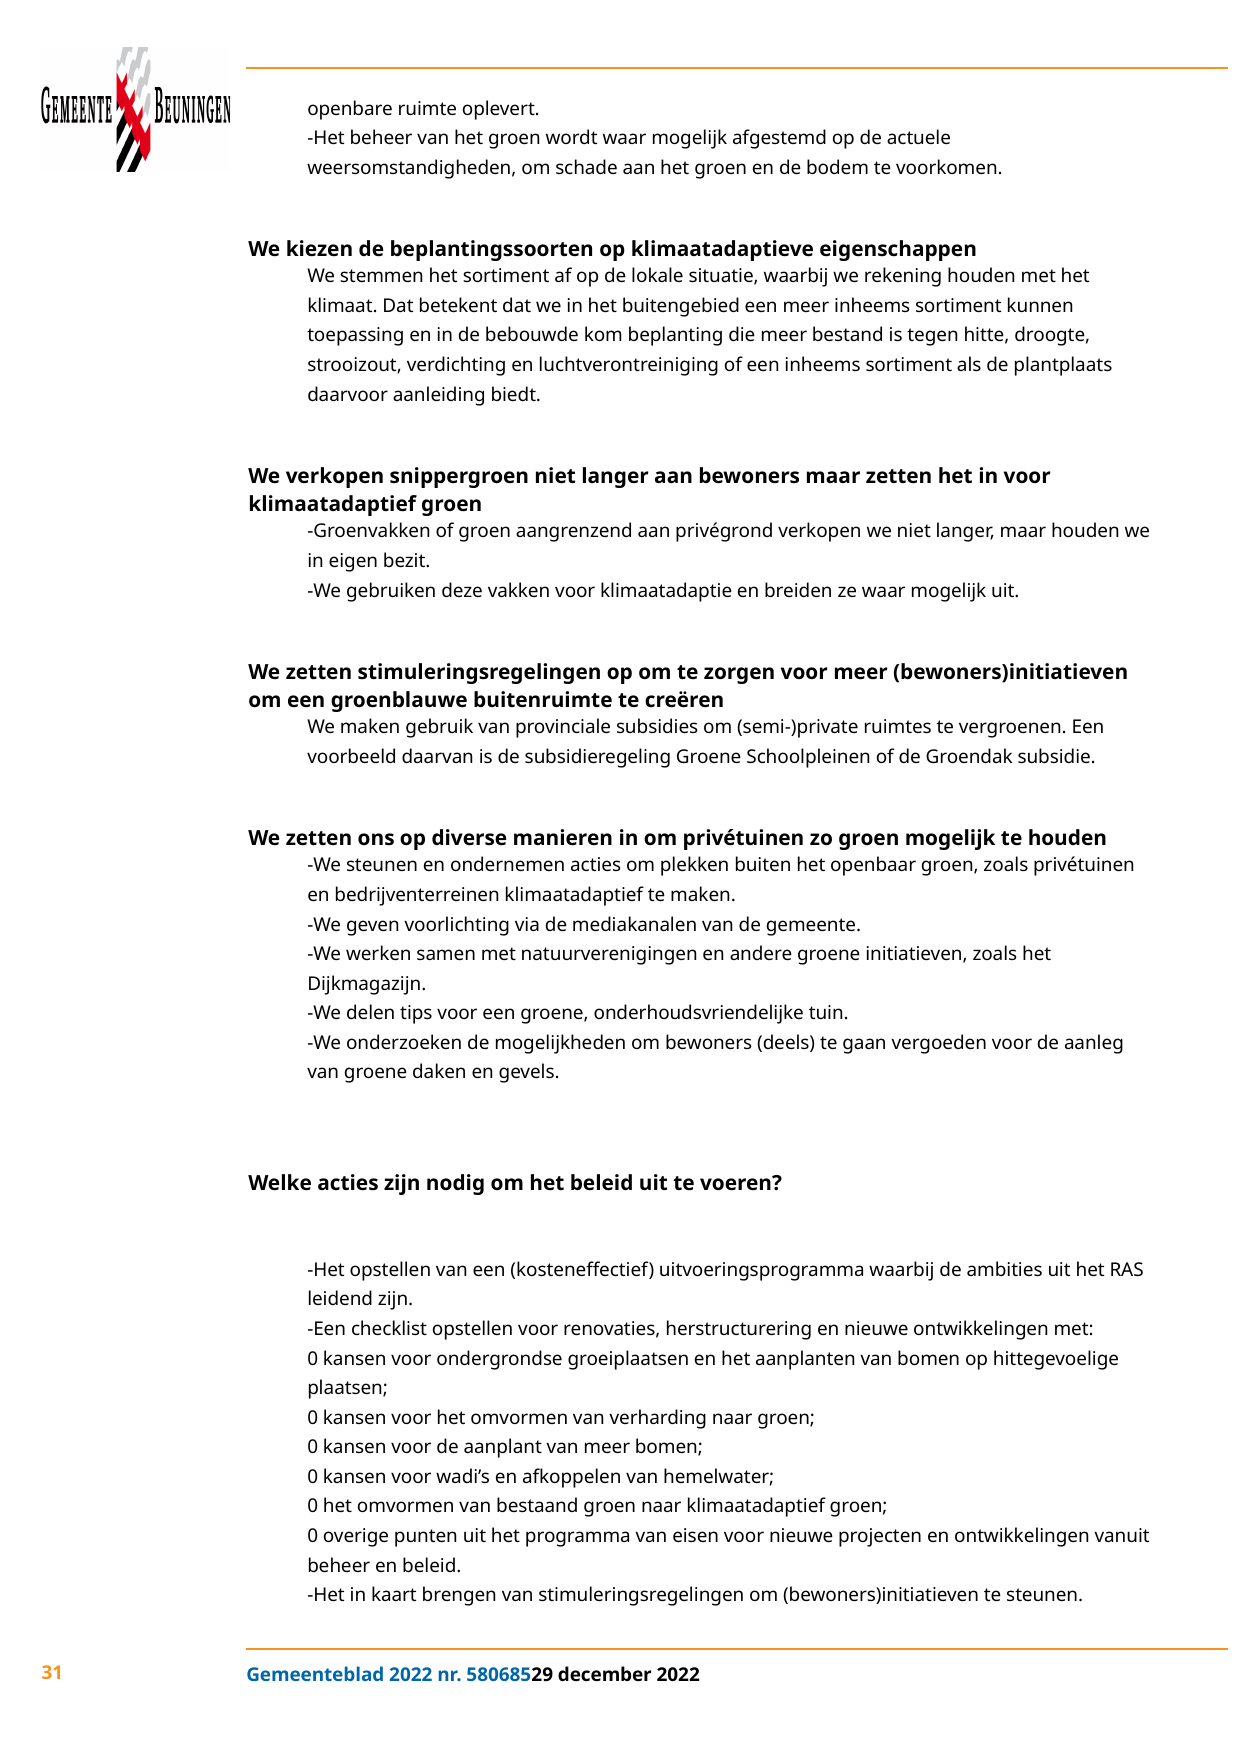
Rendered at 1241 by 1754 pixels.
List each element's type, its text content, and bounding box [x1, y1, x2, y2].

text We zetten ons op diverse manieren in om privétuinen zo groen mogelijk te houden [248, 823, 1152, 852]
list openbare ruimte oplevert. [248, 95, 1152, 121]
list -Het opstellen van een (kosteneffectief) uitvoeringsprogramma waarbij de ambities uit het RAS leidend zijn. [248, 1256, 1152, 1311]
list -Het in kaart brengen van stimuleringsregelingen om (bewoners)initiatieven te steunen. [248, 1581, 1152, 1607]
picture [41, 47, 231, 172]
list -Een checklist opstellen voor renovaties, herstructurering en nieuwe ontwikkelingen met: [248, 1315, 1152, 1341]
list -We delen tips voor een groene, onderhoudsvriendelijke tuin. [248, 999, 1152, 1025]
list -We onderzoeken de mogelijkheden om bewoners (deels) te gaan vergoeden voor de aanleg van groene daken en gevels. [248, 1029, 1152, 1084]
list -We werken samen met natuurverenigingen en andere groene initiatieven, zoals het Dijkmagazijn. [248, 940, 1152, 996]
list -We gebruiken deze vakken voor klimaatadaptie en breiden ze waar mogelijk uit. [248, 577, 1152, 602]
list We stemmen het sortiment af op de lokale situatie, waarbij we rekening houden met het klimaat. Dat betekent dat we in het buitengebied een meer inheems sortiment kunnen toepassing en in de bebouwde kom beplanting die meer bestand is tegen hitte, droogte, strooizout, verdichting en luchtverontreiniging of een inheems sortiment als de plantplaats daarvoor aanleiding biedt. [248, 262, 1152, 406]
list 0 het omvormen van bestaand groen naar klimaatadaptief groen; [248, 1493, 1152, 1518]
list -We geven voorlichting via de mediakanalen van de gemeente. [248, 911, 1152, 937]
list -Het beheer van het groen wordt waar mogelijk afgestemd op de actuele weersomstandigheden, om schade aan het groen en de bodem te voorkomen. [248, 124, 1152, 180]
list 0 kansen voor ondergrondse groeiplaatsen en het aanplanten van bomen op hittegevoelige plaatsen; [248, 1345, 1152, 1400]
list 0 kansen voor de aanplant van meer bomen; [248, 1433, 1152, 1459]
text Welke acties zijn nodig om het beleid uit te voeren? [248, 1168, 1152, 1197]
list 0 kansen voor wadi’s en afkoppelen van hemelwater; [248, 1463, 1152, 1489]
list 0 overige punten uit het programma van eisen voor nieuwe projecten en ontwikkelingen vanuit beheer en beleid. [248, 1522, 1152, 1577]
list 0 kansen voor het omvormen van verharding naar groen; [248, 1404, 1152, 1429]
list -Groenvakken of groen aangrenzend aan privégrond verkopen we niet langer, maar houden we in eigen bezit. [248, 518, 1152, 573]
text We zetten stimuleringsregelingen op om te zorgen voor meer (bewoners)initiatieven om een groenblauwe buitenruimte te creëren [248, 657, 1152, 714]
list -We steunen en ondernemen acties om plekken buiten het openbaar groen, zoals privétuinen en bedrijventerreinen klimaatadaptief te maken. [248, 852, 1152, 907]
text We kiezen de beplantingssoorten op klimaatadaptieve eigenschappen [248, 234, 1152, 262]
list We maken gebruik van provinciale subsidies om (semi-)private ruimtes te vergroenen. Een voorbeeld daarvan is de subsidieregeling Groene Schoolpleinen of de Groendak subsidie. [248, 714, 1152, 769]
text We verkopen snippergroen niet langer aan bewoners maar zetten het in voor klimaatadaptief groen [248, 461, 1152, 518]
